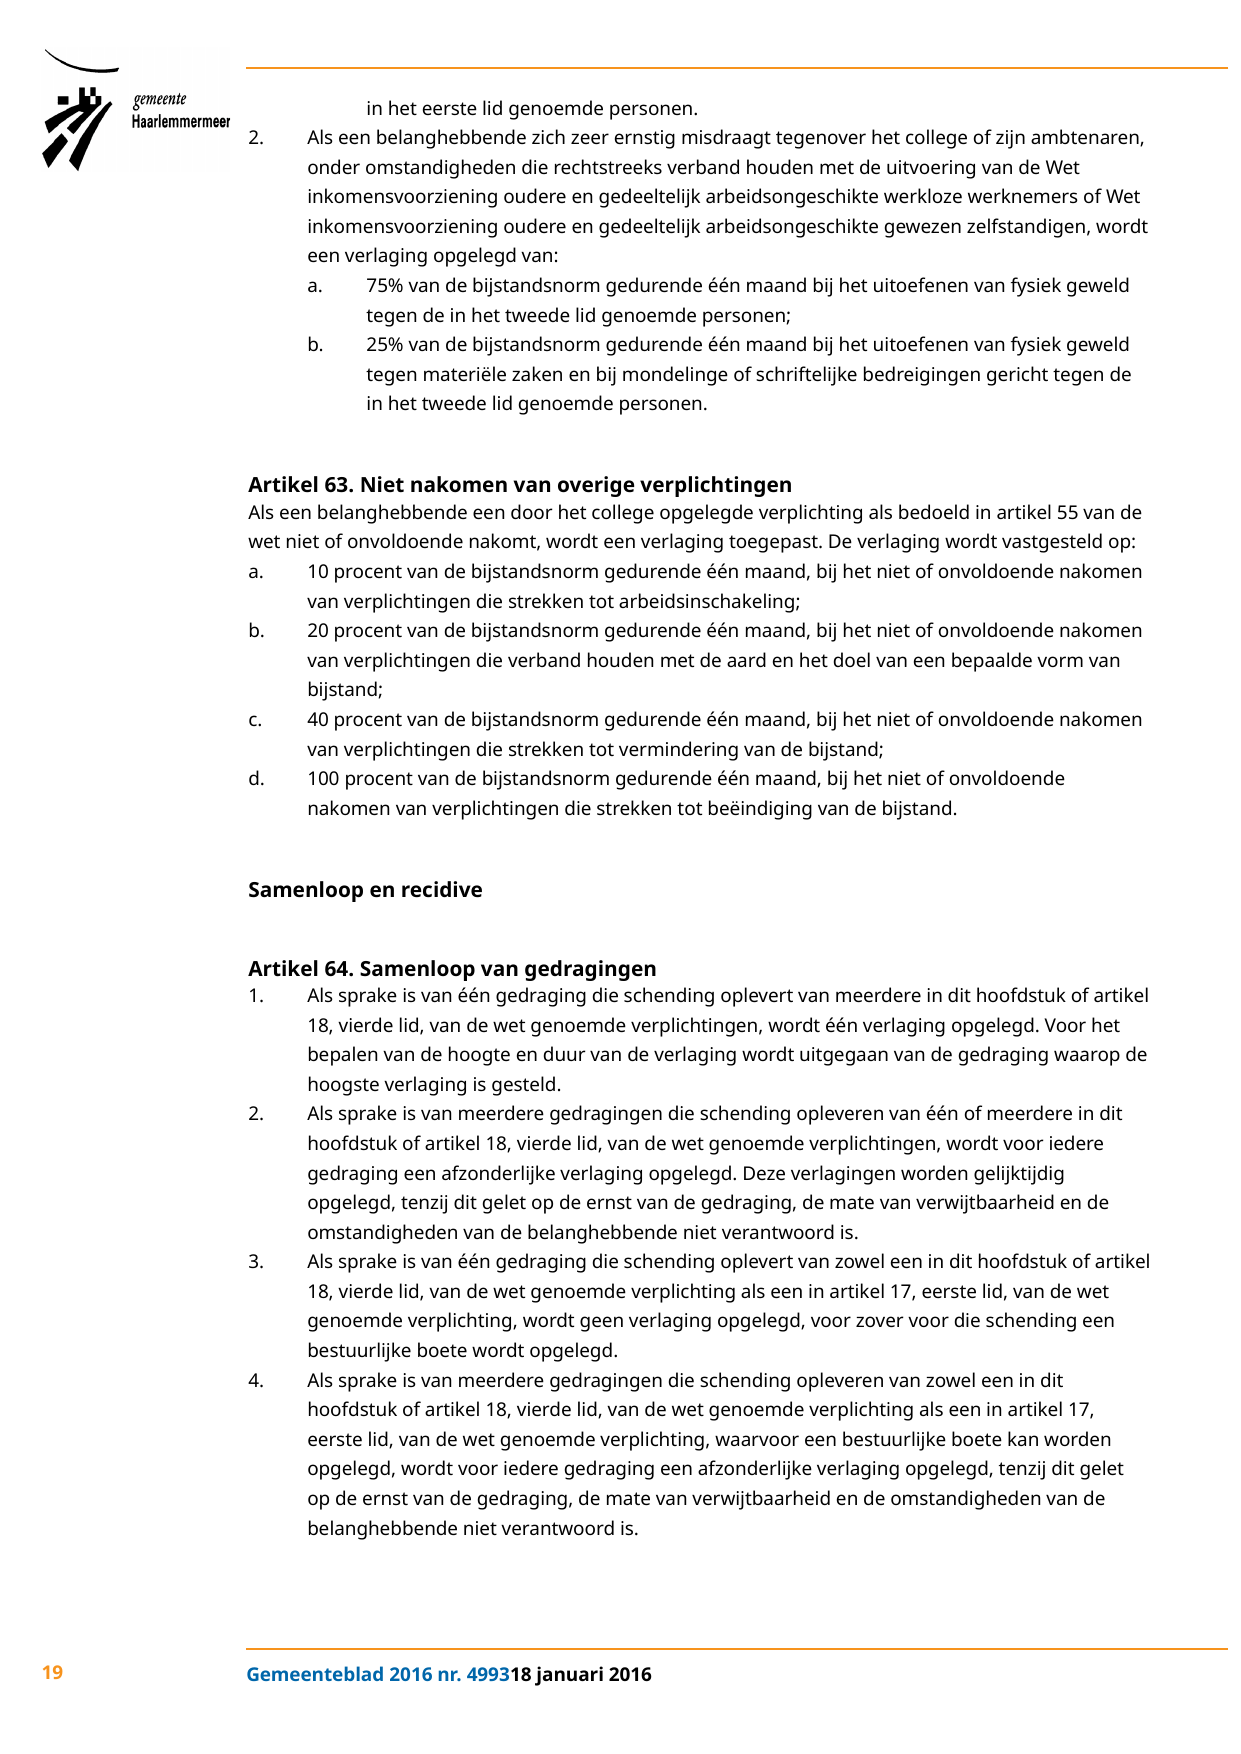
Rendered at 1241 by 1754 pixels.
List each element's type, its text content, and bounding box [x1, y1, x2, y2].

list 100 procent van de bijstandsnorm gedurende één maand, bij het niet of onvoldoende nakomen van verplichtingen die strekken tot beëindiging van de bijstand. [248, 765, 1152, 821]
text Samenloop en recidive [248, 875, 1152, 903]
picture [41, 47, 231, 172]
list Als sprake is van meerdere gedragingen die schending opleveren van één of meerdere in dit hoofdstuk of artikel 18, vierde lid, van de wet genoemde verplichtingen, wordt voor iedere gedraging een afzonderlijke verlaging opgelegd. Deze verlagingen worden gelijktijdig opgelegd, tenzij dit gelet op de ernst van de gedraging, de mate van verwijtbaarheid en de omstandigheden van de belanghebbende niet verantwoord is. [248, 1101, 1152, 1244]
list 75% van de bijstandsnorm gedurende één maand bij het uitoefenen van fysiek geweld tegen de in het tweede lid genoemde personen; [307, 272, 1152, 328]
text Artikel 63. Niet nakomen van overige verplichtingen [248, 471, 1152, 499]
text Artikel 64. Samenloop van gedragingen [248, 954, 1152, 982]
list 25% van de bijstandsnorm gedurende één maand bij het uitoefenen van fysiek geweld tegen materiële zaken en bij mondelinge of schriftelijke bedreigingen gericht tegen de in het tweede lid genoemde personen. [307, 331, 1152, 416]
list Als sprake is van één gedraging die schending oplevert van zowel een in dit hoofdstuk of artikel 18, vierde lid, van de wet genoemde verplichting als een in artikel 17, eerste lid, van de wet genoemde verplichting, wordt geen verlaging opgelegd, voor zover voor die schending een bestuurlijke boete wordt opgelegd. [248, 1248, 1152, 1363]
list 40 procent van de bijstandsnorm gedurende één maand, bij het niet of onvoldoende nakomen van verplichtingen die strekken tot vermindering van de bijstand; [248, 706, 1152, 761]
text Als een belanghebbende een door het college opgelegde verplichting als bedoeld in artikel 55 van de wet niet of onvoldoende nakomt, wordt een verlaging toegepast. De verlaging wordt vastgesteld op: [248, 499, 1152, 554]
list 10 procent van de bijstandsnorm gedurende één maand, bij het niet of onvoldoende nakomen van verplichtingen die strekken tot arbeidsinschakeling; [248, 558, 1152, 613]
list in het eerste lid genoemde personen. [307, 95, 1152, 121]
list 20 procent van de bijstandsnorm gedurende één maand, bij het niet of onvoldoende nakomen van verplichtingen die verband houden met de aard en het doel van een bepaalde vorm van bijstand; [248, 617, 1152, 702]
list Als sprake is van meerdere gedragingen die schending opleveren van zowel een in dit hoofdstuk of artikel 18, vierde lid, van de wet genoemde verplichting als een in artikel 17, eerste lid, van de wet genoemde verplichting, waarvoor een bestuurlijke boete kan worden opgelegd, wordt voor iedere gedraging een afzonderlijke verlaging opgelegd, tenzij dit gelet op de ernst van de gedraging, de mate van verwijtbaarheid en de omstandigheden van de belanghebbende niet verantwoord is. [248, 1367, 1152, 1540]
list Als een belanghebbende zich zeer ernstig misdraagt tegenover het college of zijn ambtenaren, onder omstandigheden die rechtstreeks verband houden met de uitvoering van de Wet inkomensvoorziening oudere en gedeeltelijk arbeidsongeschikte werkloze werknemers of Wet inkomensvoorziening oudere en gedeeltelijk arbeidsongeschikte gewezen zelfstandigen, wordt een verlaging opgelegd van: [248, 124, 1152, 268]
list Als sprake is van één gedraging die schending oplevert van meerdere in dit hoofdstuk of artikel 18, vierde lid, van de wet genoemde verplichtingen, wordt één verlaging opgelegd. Voor het bepalen van de hoogte en duur van de verlaging wordt uitgegaan van de gedraging waarop de hoogste verlaging is gesteld. [248, 982, 1152, 1097]
